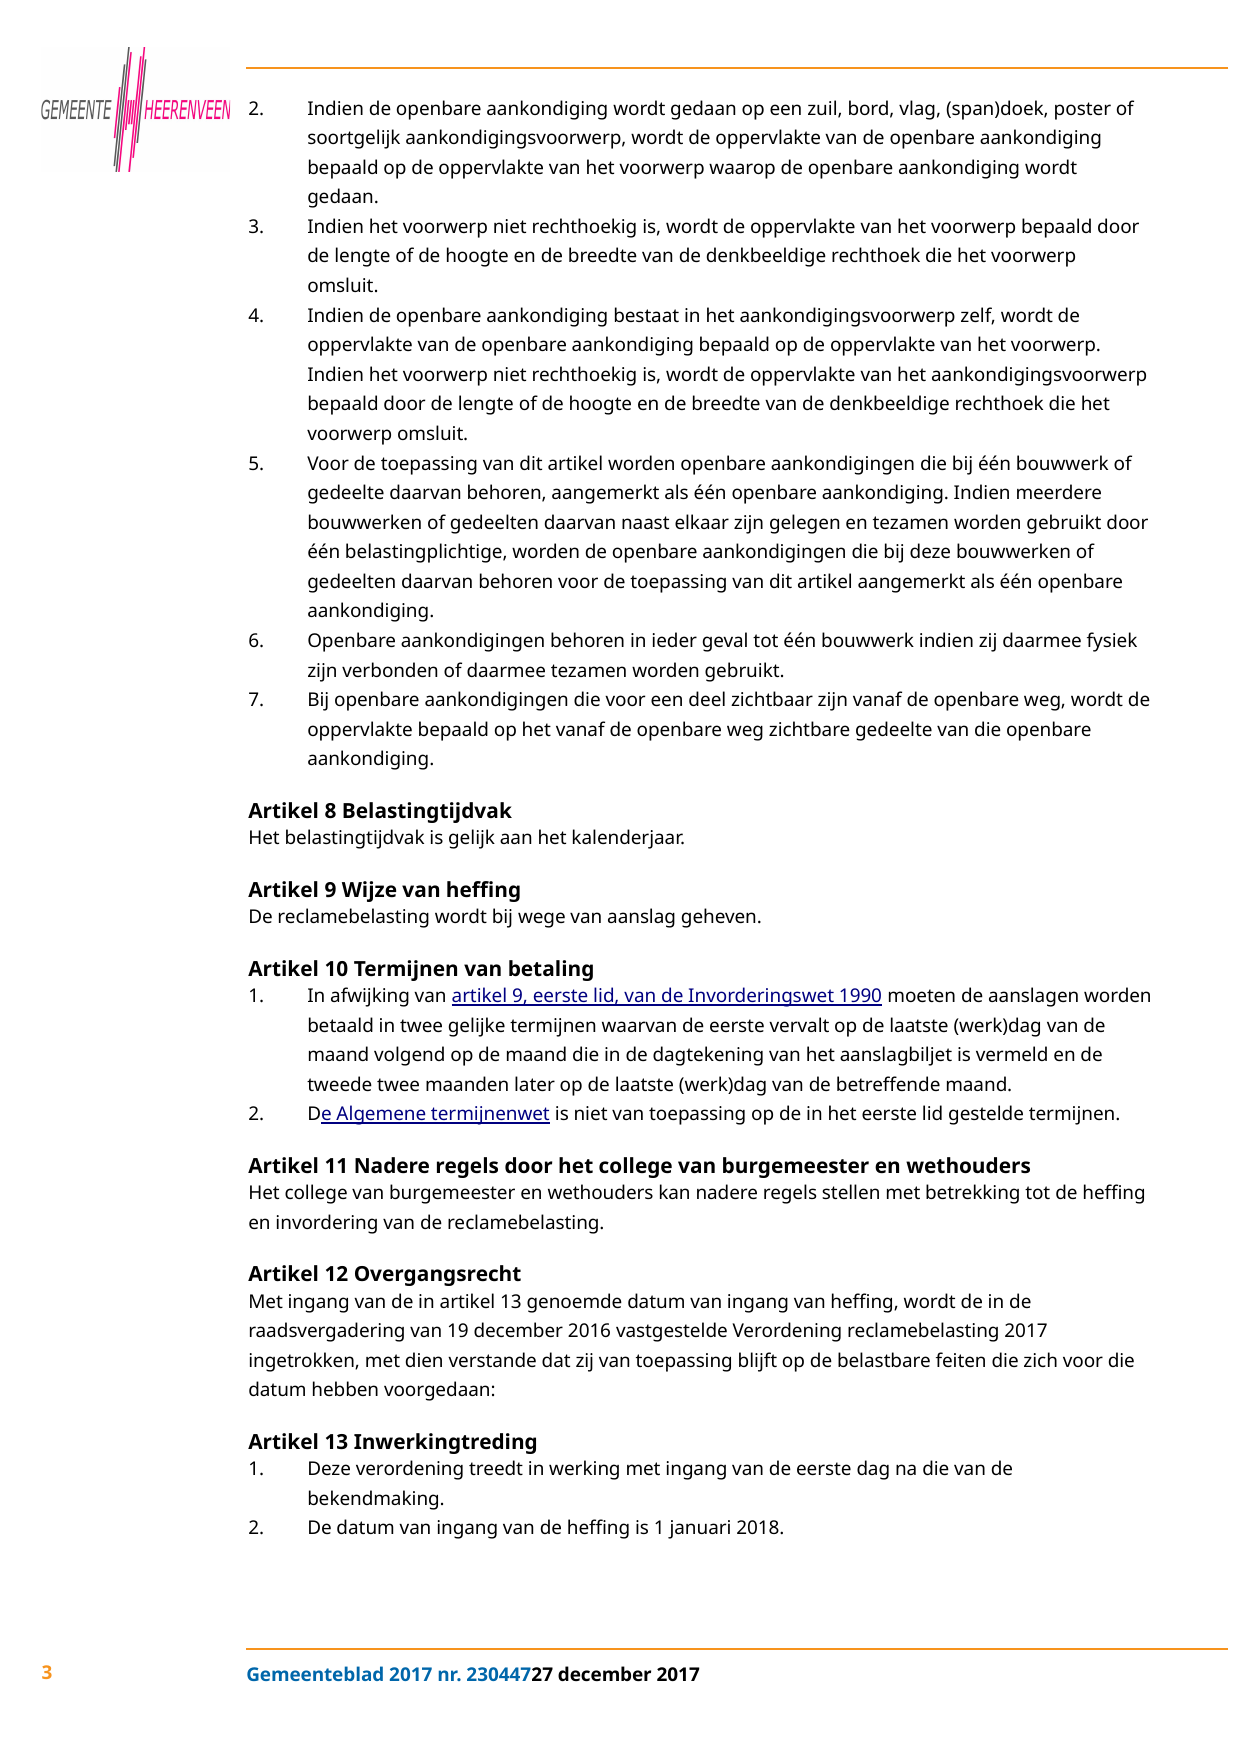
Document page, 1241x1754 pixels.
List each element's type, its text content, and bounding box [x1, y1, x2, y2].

list In afwijking van artikel 9, eerste lid, van de Invorderingswet 1990 moeten de aanslagen worden betaald in twee gelijke termijnen waarvan de eerste vervalt op de laatste (werk)dag van de maand volgend op de maand die in de dagtekening van het aanslagbiljet is vermeld en de tweede twee maanden later op de laatste (werk)dag van de betreffende maand. [248, 982, 1152, 1097]
list Indien de openbare aankondiging bestaat in het aankondigingsvoorwerp zelf, wordt de oppervlakte van de openbare aankondiging bepaald op de oppervlakte van het voorwerp. Indien het voorwerp niet rechthoekig is, wordt de oppervlakte van het aankondigingsvoorwerp bepaald door de lengte of de hoogte en de breedte van de denkbeeldige rechthoek die het voorwerp omsluit. [248, 302, 1152, 446]
list Deze verordening treedt in werking met ingang van de eerste dag na die van de bekendmaking. [248, 1455, 1152, 1511]
list De Algemene termijnenwet is niet van toepassing op de in het eerste lid gestelde termijnen. [248, 1101, 1152, 1126]
list Indien het voorwerp niet rechthoekig is, wordt de oppervlakte van het voorwerp bepaald door de lengte of de hoogte en de breedte van de denkbeeldige rechthoek die het voorwerp omsluit. [248, 213, 1152, 298]
text Het college van burgemeester en wethouders kan nadere regels stellen met betrekking tot de heffing en invordering van de reclamebelasting. [248, 1179, 1152, 1235]
text Artikel 13 Inwerkingtreding [248, 1427, 1152, 1455]
text Met ingang van de in artikel 13 genoemde datum van ingang van heffing, wordt de in de raadsvergadering van 19 december 2016 vastgestelde Verordening reclamebelasting 2017 ingetrokken, met dien verstande dat zij van toepassing blijft op de belastbare feiten die zich voor die datum hebben voorgedaan: [248, 1288, 1152, 1402]
text Artikel 12 Overgangsrecht [248, 1259, 1152, 1288]
text Artikel 9 Wijze van heffing [248, 875, 1152, 903]
picture [41, 47, 231, 172]
list Openbare aankondigingen behoren in ieder geval tot één bouwwerk indien zij daarmee fysiek zijn verbonden of daarmee tezamen worden gebruikt. [248, 627, 1152, 683]
text Het belastingtijdvak is gelijk aan het kalenderjaar. [248, 824, 1152, 850]
list Indien de openbare aankondiging wordt gedaan op een zuil, bord, vlag, (span)doek, poster of soortgelijk aankondigingsvoorwerp, wordt de oppervlakte van de openbare aankondiging bepaald op de oppervlakte van het voorwerp waarop de openbare aankondiging wordt gedaan. [248, 95, 1152, 209]
text Artikel 10 Termijnen van betaling [248, 954, 1152, 982]
list De datum van ingang van de heffing is 1 januari 2018. [248, 1514, 1152, 1540]
text Artikel 8 Belastingtijdvak [248, 796, 1152, 824]
text De reclamebelasting wordt bij wege van aanslag geheven. [248, 903, 1152, 929]
text Artikel 11 Nadere regels door het college van burgemeester en wethouders [248, 1151, 1152, 1179]
list Bij openbare aankondigingen die voor een deel zichtbaar zijn vanaf de openbare weg, wordt de oppervlakte bepaald op het vanaf de openbare weg zichtbare gedeelte van die openbare aankondiging. [248, 686, 1152, 771]
list Voor de toepassing van dit artikel worden openbare aankondigingen die bij één bouwwerk of gedeelte daarvan behoren, aangemerkt als één openbare aankondiging. Indien meerdere bouwwerken of gedeelten daarvan naast elkaar zijn gelegen en tezamen worden gebruikt door één belastingplichtige, worden de openbare aankondigingen die bij deze bouwwerken of gedeelten daarvan behoren voor de toepassing van dit artikel aangemerkt als één openbare aankondiging. [248, 450, 1152, 623]
